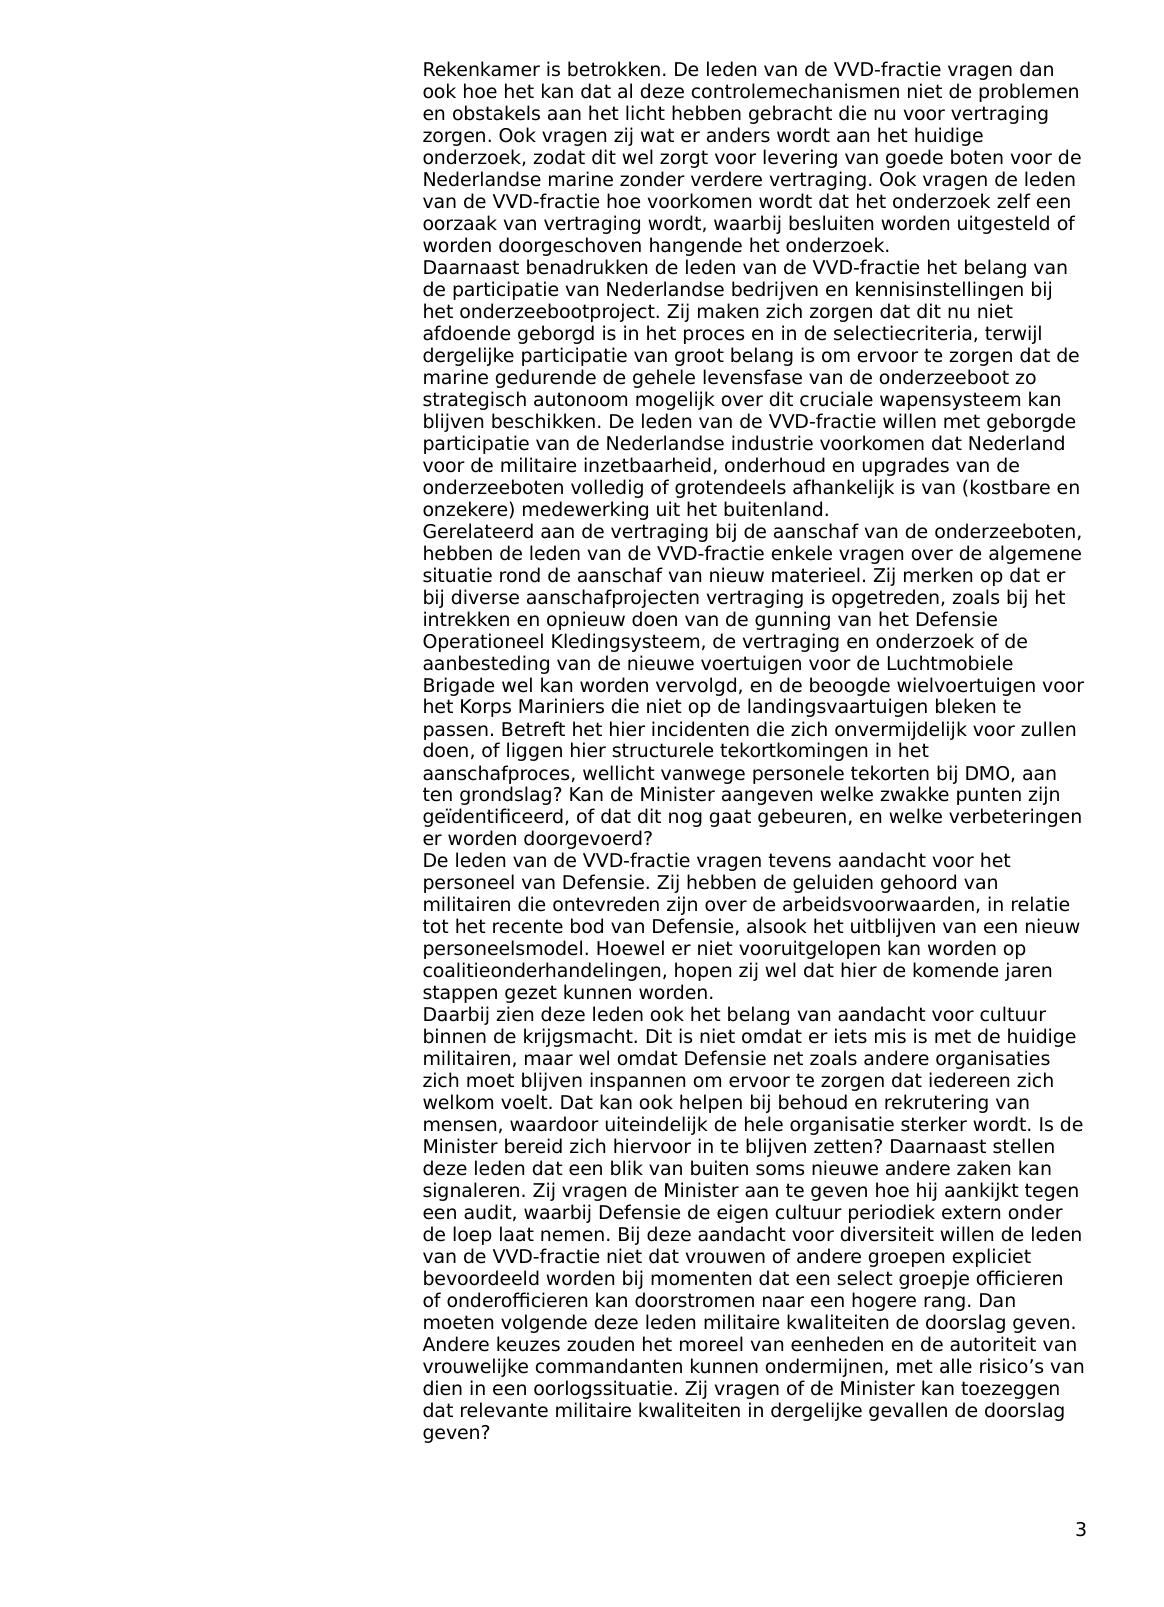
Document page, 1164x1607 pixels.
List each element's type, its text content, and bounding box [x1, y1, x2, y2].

text Daarbij zien deze leden ook het belang van aandacht voor cultuur binnen de krijgsmacht. Dit is niet omdat er iets mis is met de huidige militairen, maar wel omdat Defensie net zoals andere organisaties zich moet blijven inspannen om ervoor te zorgen dat iedereen zich welkom voelt. Dat kan ook helpen bij behoud en rekrutering van mensen, waardoor uiteindelijk de hele organisatie sterker wordt. Is de Minister bereid zich hiervoor in te blijven zetten? Daarnaast stellen deze leden dat een blik van buiten soms nieuwe andere zaken kan signaleren. Zij vragen de Minister aan te geven hoe hij aankijkt tegen een audit, waarbij Defensie de eigen cultuur periodiek extern onder de loep laat nemen. Bij deze aandacht voor diversiteit willen de leden van de VVD-fractie niet dat vrouwen of andere groepen expliciet bevoordeeld worden bij momenten dat een select groepje officieren of onderofficieren kan doorstromen naar een hogere rang. Dan moeten volgende deze leden militaire kwaliteiten de doorslag geven. Andere keuzes zouden het moreel van eenheden en de autoriteit van vrouwelijke commandanten kunnen ondermijnen, met alle risico’s van dien in een oorlogssituatie. Zij vragen of de Minister kan toezeggen dat relevante militaire kwaliteiten in dergelijke gevallen de doorslag geven? [422, 1004, 1087, 1444]
text Daarnaast benadrukken de leden van de VVD-fractie het belang van de participatie van Nederlandse bedrijven en kennisinstellingen bij het onderzeebootproject. Zij maken zich zorgen dat dit nu niet afdoende geborgd is in het proces en in de selectiecriteria, terwijl dergelijke participatie van groot belang is om ervoor te zorgen dat de marine gedurende de gehele levensfase van de onderzeeboot zo strategisch autonoom mogelijk over dit cruciale wapensysteem kan blijven beschikken. De leden van de VVD-fractie willen met geborgde participatie van de Nederlandse industrie voorkomen dat Nederland voor de militaire inzetbaarheid, onderhoud en upgrades van de onderzeeboten volledig of grotendeels afhankelijk is van (kostbare en onzekere) medewerking uit het buitenland. [422, 257, 1087, 521]
text De leden van de VVD-fractie vragen tevens aandacht voor het personeel van Defensie. Zij hebben de geluiden gehoord van militairen die ontevreden zijn over de arbeidsvoorwaarden, in relatie tot het recente bod van Defensie, alsook het uitblijven van een nieuw personeelsmodel. Hoewel er niet vooruitgelopen kan worden op coalitieonderhandelingen, hopen zij wel dat hier de komende jaren stappen gezet kunnen worden. [422, 850, 1087, 1004]
text Rekenkamer is betrokken. De leden van de VVD-fractie vragen dan ook hoe het kan dat al deze controlemechanismen niet de problemen en obstakels aan het licht hebben gebracht die nu voor vertraging zorgen. Ook vragen zij wat er anders wordt aan het huidige onderzoek, zodat dit wel zorgt voor levering van goede boten voor de Nederlandse marine zonder verdere vertraging. Ook vragen de leden van de VVD-fractie hoe voorkomen wordt dat het onderzoek zelf een oorzaak van vertraging wordt, waarbij besluiten worden uitgesteld of worden doorgeschoven hangende het onderzoek. [422, 59, 1087, 257]
text Gerelateerd aan de vertraging bij de aanschaf van de onderzeeboten, hebben de leden van de VVD-fractie enkele vragen over de algemene situatie rond de aanschaf van nieuw materieel. Zij merken op dat er bij diverse aanschafprojecten vertraging is opgetreden, zoals bij het intrekken en opnieuw doen van de gunning van het Defensie Operationeel Kledingsysteem, de vertraging en onderzoek of de aanbesteding van de nieuwe voertuigen voor de Luchtmobiele Brigade wel kan worden vervolgd, en de beoogde wielvoertuigen voor het Korps Mariniers die niet op de landingsvaartuigen bleken te passen. Betreft het hier incidenten die zich onvermijdelijk voor zullen doen, of liggen hier structurele tekortkomingen in het aanschafproces, wellicht vanwege personele tekorten bij DMO, aan ten grondslag? Kan de Minister aangeven welke zwakke punten zijn geïdentificeerd, of dat dit nog gaat gebeuren, en welke verbeteringen er worden doorgevoerd? [422, 521, 1087, 850]
